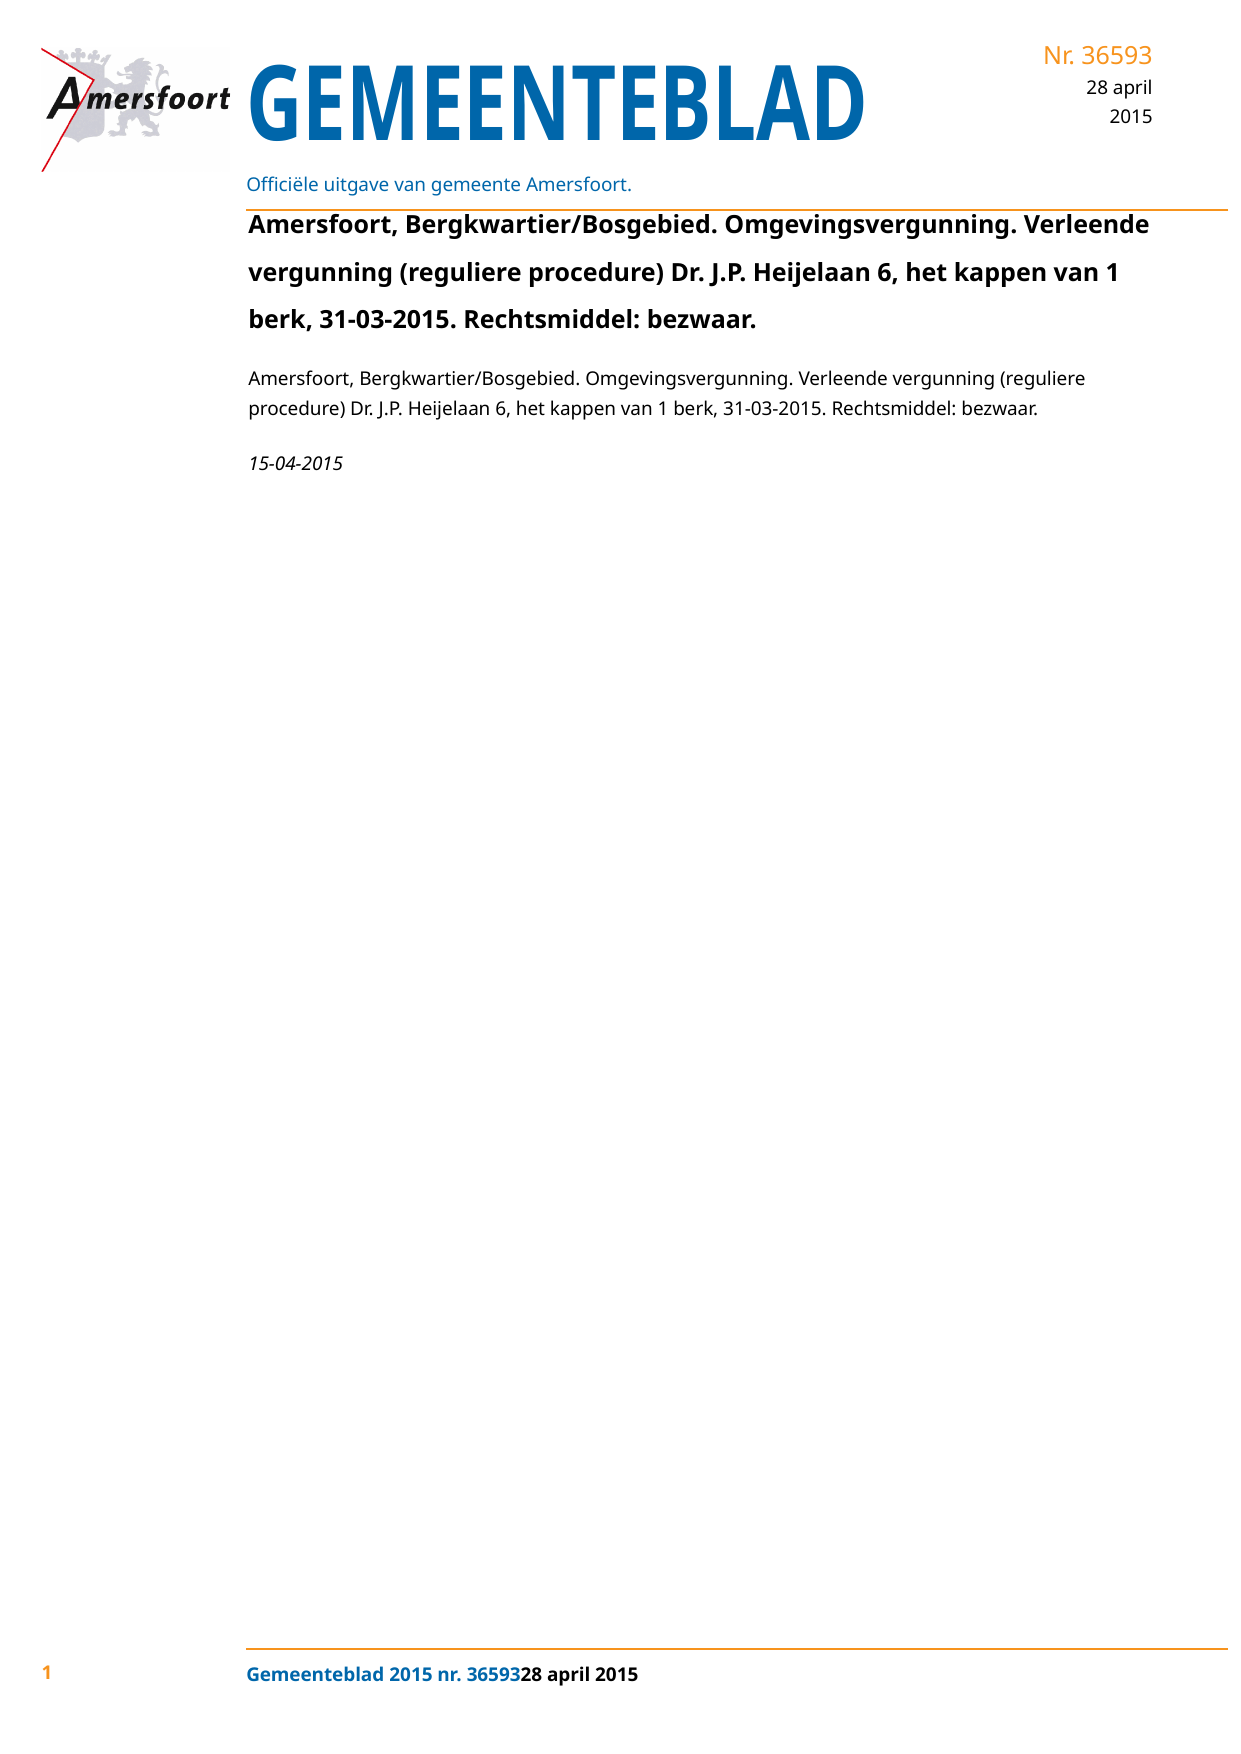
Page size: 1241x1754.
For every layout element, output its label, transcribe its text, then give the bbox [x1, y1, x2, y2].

text 15-04-2015 [248, 450, 1152, 476]
text Amersfoort, Bergkwartier/Bosgebied. Omgevingsvergunning. Verleende vergunning (reguliere procedure) Dr. J.P. Heijelaan 6, het kappen van 1 berk, 31-03-2015. Rechtsmiddel: bezwaar. [248, 211, 1152, 336]
picture [41, 47, 231, 172]
text Amersfoort, Bergkwartier/Bosgebied. Omgevingsvergunning. Verleende vergunning (reguliere procedure) Dr. J.P. Heijelaan 6, het kappen van 1 berk, 31-03-2015. Rechtsmiddel: bezwaar. [248, 366, 1152, 421]
